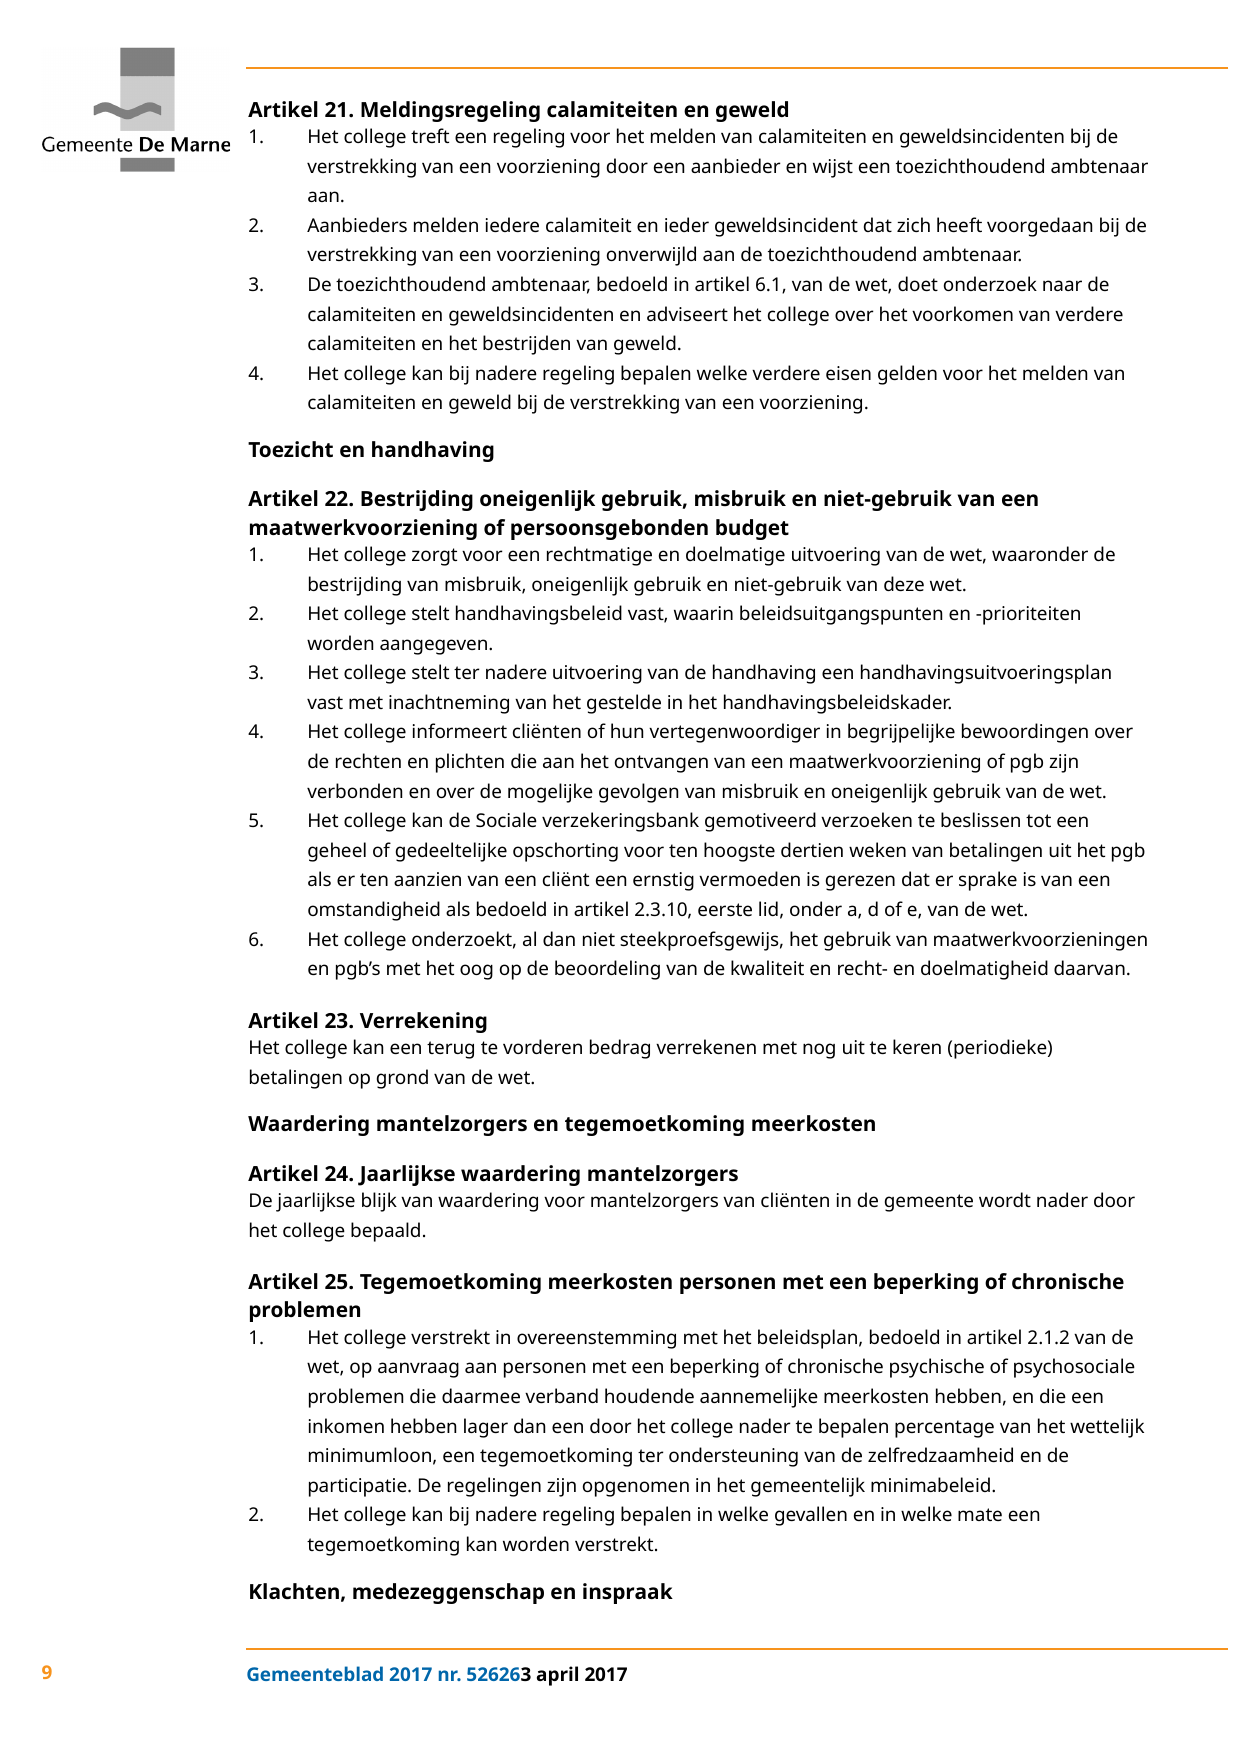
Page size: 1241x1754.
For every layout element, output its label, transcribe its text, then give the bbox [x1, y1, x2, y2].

list Het college kan bij nadere regeling bepalen in welke gevallen en in welke mate een tegemoetkoming kan worden verstrekt. [248, 1502, 1152, 1557]
list Het college stelt handhavingsbeleid vast, waarin beleidsuitgangspunten en -prioriteiten worden aangegeven. [248, 600, 1152, 656]
text Artikel 25. Tegemoetkoming meerkosten personen met een beperking of chronische problemen [248, 1267, 1152, 1324]
list Het college informeert cliënten of hun vertegenwoordiger in begrijpelijke bewoordingen over de rechten en plichten die aan het ontvangen van een maatwerkvoorziening of pgb zijn verbonden en over de mogelijke gevolgen van misbruik en oneigenlijk gebruik van de wet. [248, 719, 1152, 804]
text Artikel 21. Meldingsregeling calamiteiten en geweld [248, 95, 1152, 123]
list Het college kan de Sociale verzekeringsbank gemotiveerd verzoeken te beslissen tot een geheel of gedeeltelijke opschorting voor ten hoogste dertien weken van betalingen uit het pgb als er ten aanzien van een cliënt een ernstig vermoeden is gerezen dat er sprake is van een omstandigheid als bedoeld in artikel 2.3.10, eerste lid, onder a, d of e, van de wet. [248, 807, 1152, 922]
list Het college kan bij nadere regeling bepalen welke verdere eisen gelden voor het melden van calamiteiten en geweld bij de verstrekking van een voorziening. [248, 360, 1152, 415]
list De toezichthoudend ambtenaar, bedoeld in artikel 6.1, van de wet, doet onderzoek naar de calamiteiten en geweldsincidenten en adviseert het college over het voorkomen van verdere calamiteiten en het bestrijden van geweld. [248, 271, 1152, 356]
list Het college zorgt voor een rechtmatige en doelmatige uitvoering van de wet, waaronder de [248, 541, 1152, 567]
text Artikel 24. Jaarlijkse waardering mantelzorgers [248, 1159, 1152, 1187]
list Het college verstrekt in overeenstemming met het beleidsplan, bedoeld in artikel 2.1.2 van de wet, op aanvraag aan personen met een beperking of chronische psychische of psychosociale problemen die daarmee verband houdende aannemelijke meerkosten hebben, en die een inkomen hebben lager dan een door het college nader te bepalen percentage van het wettelijk minimumloon, een tegemoetkoming ter ondersteuning van de zelfredzaamheid en de participatie. De regelingen zijn opgenomen in het gemeentelijk minimabeleid. [248, 1324, 1152, 1498]
text Artikel 22. Bestrijding oneigenlijk gebruik, misbruik en niet-gebruik van een maatwerkvoorziening of persoonsgebonden budget [248, 484, 1152, 541]
text Klachten, medezeggenschap en inspraak [248, 1577, 1152, 1605]
text De jaarlijkse blijk van waardering voor mantelzorgers van cliënten in de gemeente wordt nader door het college bepaald. [248, 1187, 1152, 1242]
text Waardering mantelzorgers en tegemoetkoming meerkosten [248, 1109, 1152, 1138]
text Artikel 23. Verrekening [248, 1006, 1152, 1034]
list Aanbieders melden iedere calamiteit en ieder geweldsincident dat zich heeft voorgedaan bij de verstrekking van een voorziening onverwijld aan de toezichthoudend ambtenaar. [248, 212, 1152, 267]
text Toezicht en handhaving [248, 435, 1152, 463]
list Het college stelt ter nadere uitvoering van de handhaving een handhavingsuitvoeringsplan vast met inachtneming van het gestelde in het handhavingsbeleidskader. [248, 659, 1152, 715]
list Het college onderzoekt, al dan niet steekproefsgewijs, het gebruik van maatwerkvoorzieningen en pgb’s met het oog op de beoordeling van de kwaliteit en recht- en doelmatigheid daarvan. [248, 926, 1152, 981]
text Het college kan een terug te vorderen bedrag verrekenen met nog uit te keren (periodieke) betalingen op grond van de wet. [248, 1034, 1152, 1089]
list bestrijding van misbruik, oneigenlijk gebruik en niet-gebruik van deze wet. [248, 571, 1152, 597]
list Het college treft een regeling voor het melden van calamiteiten en geweldsincidenten bij de verstrekking van een voorziening door een aanbieder en wijst een toezichthoudend ambtenaar aan. [248, 123, 1152, 208]
picture [41, 47, 231, 172]
